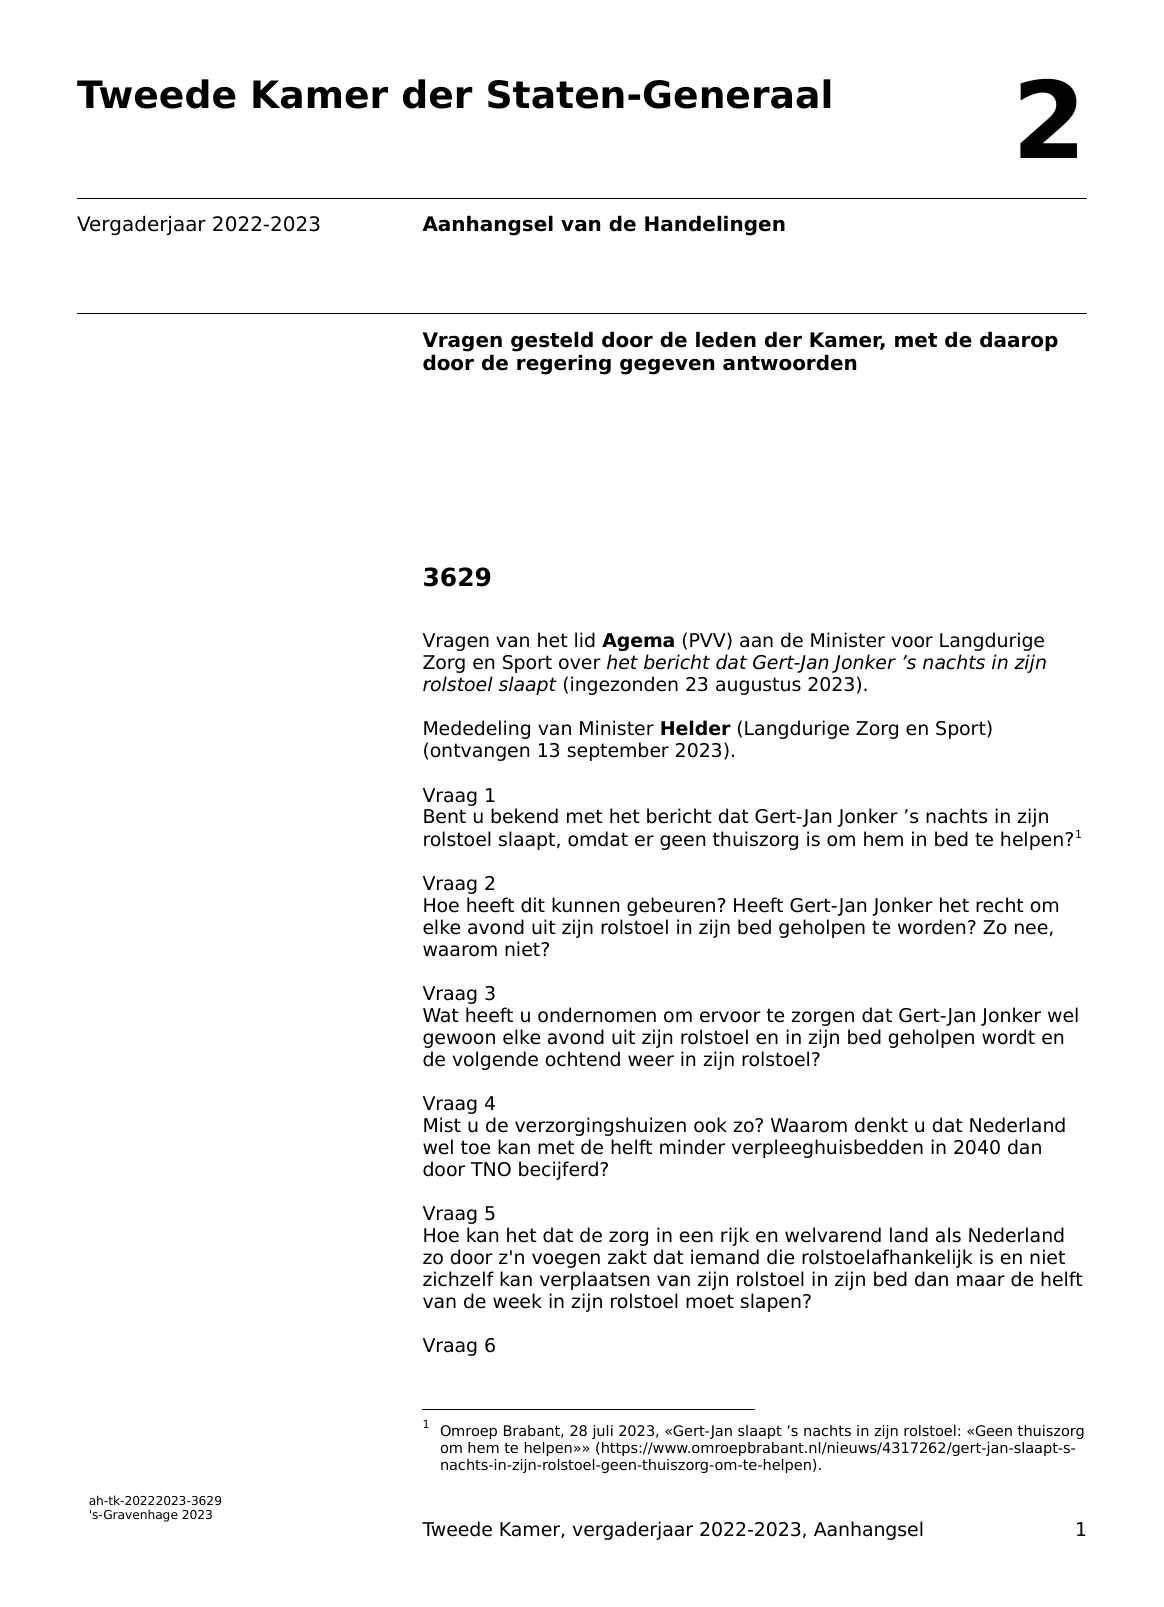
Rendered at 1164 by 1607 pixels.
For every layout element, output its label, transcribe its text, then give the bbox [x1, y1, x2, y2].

table_cell [77, 314, 422, 375]
text Vraag 4 [422, 1093, 1087, 1115]
text 3629 [422, 563, 1087, 592]
text Wat heeft u ondernomen om ervoor te zorgen dat Gert-Jan Jonker wel gewoon elke avond uit zijn rolstoel en in zijn bed geholpen wordt en de volgende ochtend weer in zijn rolstoel? [422, 1005, 1087, 1071]
text Vraag 5 [422, 1203, 1087, 1225]
table_header Tweede Kamer der Staten-Generaal [77, 59, 886, 198]
text Vraag 6 [422, 1335, 1087, 1357]
text Vraag 1 [422, 784, 1087, 806]
table_cell Vragen gesteld door de leden der Kamer, met de daarop door de regering gegeven antwoorden [422, 314, 1087, 375]
text Vraag 3 [422, 983, 1087, 1005]
table_cell Vergaderjaar 2022-2023 [77, 199, 422, 313]
text Omroep Brabant, 28 juli 2023, «Gert-Jan slaapt ’s nachts in zijn rolstoel: «Geen thuiszorg om hem te helpen»» (https://www.omroepbrabant.nl/nieuws/4317262/gert-jan-slaapt-s-nachts-in-zijn-rolstoel-geen-thuiszorg-om-te-helpen). [422, 1418, 1087, 1474]
text Hoe kan het dat de zorg in een rijk en welvarend land als Nederland zo door z'n voegen zakt dat iemand die rolstoelafhankelijk is en niet zichzelf kan verplaatsen van zijn rolstoel in zijn bed dan maar de helft van de week in zijn rolstoel moet slapen? [422, 1225, 1087, 1313]
text Mededeling van Minister Helder (Langdurige Zorg en Sport) (ontvangen 13 september 2023). [422, 718, 1087, 762]
text Mist u de verzorgingshuizen ook zo? Waarom denkt u dat Nederland wel toe kan met de helft minder verpleeghuisbedden in 2040 dan door TNO becijferd? [422, 1115, 1087, 1181]
table_header 2 [886, 59, 1087, 198]
text ah-tk-20222023-3629 [88, 1494, 323, 1508]
table_cell Aanhangsel van de Handelingen [422, 199, 1087, 313]
text Vraag 2 [422, 873, 1087, 894]
text 's-Gravenhage 2023 [88, 1508, 323, 1522]
text Vragen van het lid Agema (PVV) aan de Minister voor Langdurige Zorg en Sport over het bericht dat Gert-Jan Jonker ’s nachts in zijn rolstoel slaapt (ingezonden 23 augustus 2023). [422, 630, 1087, 696]
text Bent u bekend met het bericht dat Gert-Jan Jonker ’s nachts in zijn rolstoel slaapt, omdat er geen thuiszorg is om hem in bed te helpen? [422, 806, 1087, 850]
text Hoe heeft dit kunnen gebeuren? Heeft Gert-Jan Jonker het recht om elke avond uit zijn rolstoel in zijn bed geholpen te worden? Zo nee, waarom niet? [422, 894, 1087, 961]
